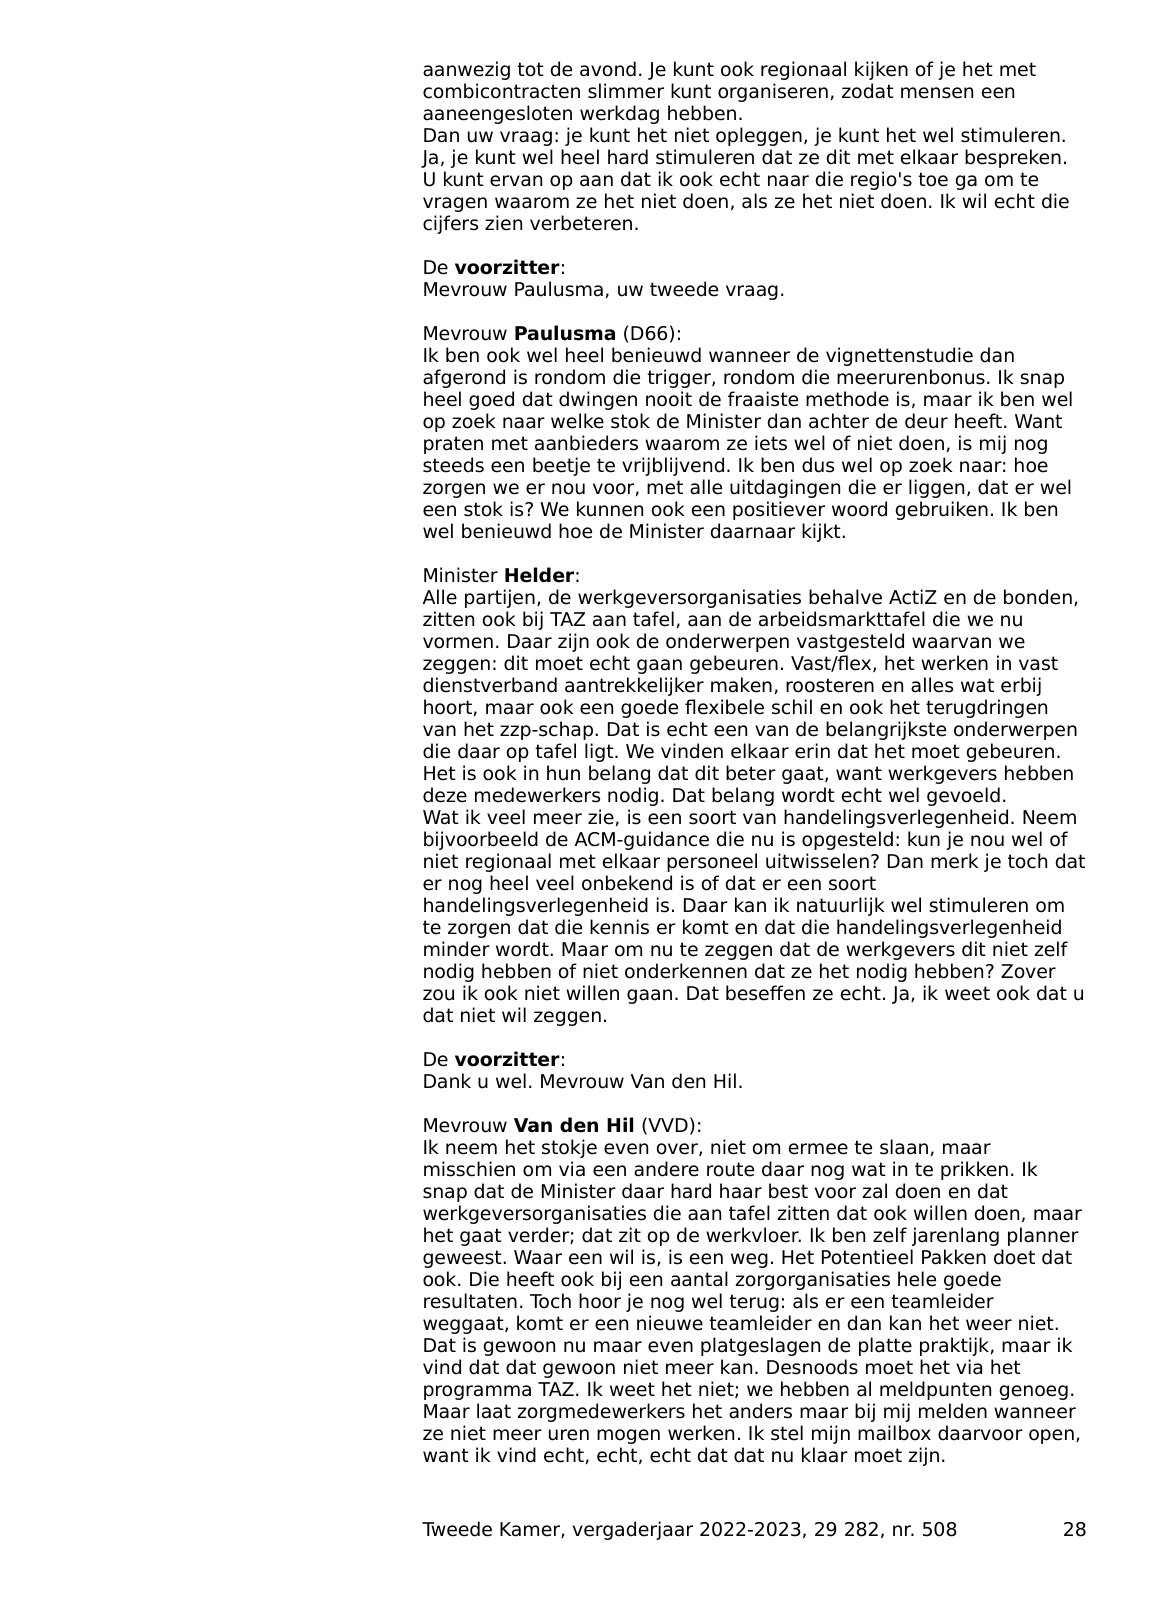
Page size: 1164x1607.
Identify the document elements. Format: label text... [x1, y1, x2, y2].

text Ik ben ook wel heel benieuwd wanneer de vignettenstudie dan afgerond is rondom die trigger, rondom die meerurenbonus. Ik snap heel goed dat dwingen nooit de fraaiste methode is, maar ik ben wel op zoek naar welke stok de Minister dan achter de deur heeft. Want praten met aanbieders waarom ze iets wel of niet doen, is mij nog steeds een beetje te vrijblijvend. Ik ben dus wel op zoek naar: hoe zorgen we er nou voor, met alle uitdagingen die er liggen, dat er wel een stok is? We kunnen ook een positiever woord gebruiken. Ik ben wel benieuwd hoe de Minister daarnaar kijkt. [422, 345, 1087, 543]
text Mevrouw Paulusma, uw tweede vraag. [422, 279, 1087, 301]
text Mevrouw Paulusma (D66): [422, 323, 1087, 345]
text Wat ik veel meer zie, is een soort van handelingsverlegenheid. Neem bijvoorbeeld de ACM-guidance die nu is opgesteld: kun je nou wel of niet regionaal met elkaar personeel uitwisselen? Dan merk je toch dat er nog heel veel onbekend is of dat er een soort handelingsverlegenheid is. Daar kan ik natuurlijk wel stimuleren om te zorgen dat die kennis er komt en dat die handelingsverlegenheid minder wordt. Maar om nu te zeggen dat de werkgevers dit niet zelf nodig hebben of niet onderkennen dat ze het nodig hebben? Zover zou ik ook niet willen gaan. Dat beseffen ze echt. Ja, ik weet ook dat u dat niet wil zeggen. [422, 807, 1087, 1027]
text Dank u wel. Mevrouw Van den Hil. [422, 1071, 1087, 1093]
text Minister Helder: [422, 565, 1087, 587]
text Mevrouw Van den Hil (VVD): [422, 1115, 1087, 1137]
text De voorzitter: [422, 257, 1087, 279]
text Dan uw vraag: je kunt het niet opleggen, je kunt het wel stimuleren. Ja, je kunt wel heel hard stimuleren dat ze dit met elkaar bespreken. U kunt ervan op aan dat ik ook echt naar die regio's toe ga om te vragen waarom ze het niet doen, als ze het niet doen. Ik wil echt die cijfers zien verbeteren. [422, 125, 1087, 235]
text Ik neem het stokje even over, niet om ermee te slaan, maar misschien om via een andere route daar nog wat in te prikken. Ik snap dat de Minister daar hard haar best voor zal doen en dat werkgeversorganisaties die aan tafel zitten dat ook willen doen, maar het gaat verder; dat zit op de werkvloer. Ik ben zelf jarenlang planner geweest. Waar een wil is, is een weg. Het Potentieel Pakken doet dat ook. Die heeft ook bij een aantal zorgorganisaties hele goede resultaten. Toch hoor je nog wel terug: als er een teamleider weggaat, komt er een nieuwe teamleider en dan kan het weer niet. Dat is gewoon nu maar even platgeslagen de platte praktijk, maar ik vind dat dat gewoon niet meer kan. Desnoods moet het via het programma TAZ. Ik weet het niet; we hebben al meldpunten genoeg. Maar laat zorgmedewerkers het anders maar bij mij melden wanneer ze niet meer uren mogen werken. Ik stel mijn mailbox daarvoor open, want ik vind echt, echt, echt dat dat nu klaar moet zijn. [422, 1137, 1087, 1467]
text Alle partijen, de werkgeversorganisaties behalve ActiZ en de bonden, zitten ook bij TAZ aan tafel, aan de arbeidsmarkttafel die we nu vormen. Daar zijn ook de onderwerpen vastgesteld waarvan we zeggen: dit moet echt gaan gebeuren. Vast/flex, het werken in vast dienstverband aantrekkelijker maken, roosteren en alles wat erbij hoort, maar ook een goede flexibele schil en ook het terugdringen van het zzp-schap. Dat is echt een van de belangrijkste onderwerpen die daar op tafel ligt. We vinden elkaar erin dat het moet gebeuren. Het is ook in hun belang dat dit beter gaat, want werkgevers hebben deze medewerkers nodig. Dat belang wordt echt wel gevoeld. [422, 587, 1087, 807]
text De voorzitter: [422, 1049, 1087, 1071]
text aanwezig tot de avond. Je kunt ook regionaal kijken of je het met combicontracten slimmer kunt organiseren, zodat mensen een aaneengesloten werkdag hebben. [422, 59, 1087, 125]
